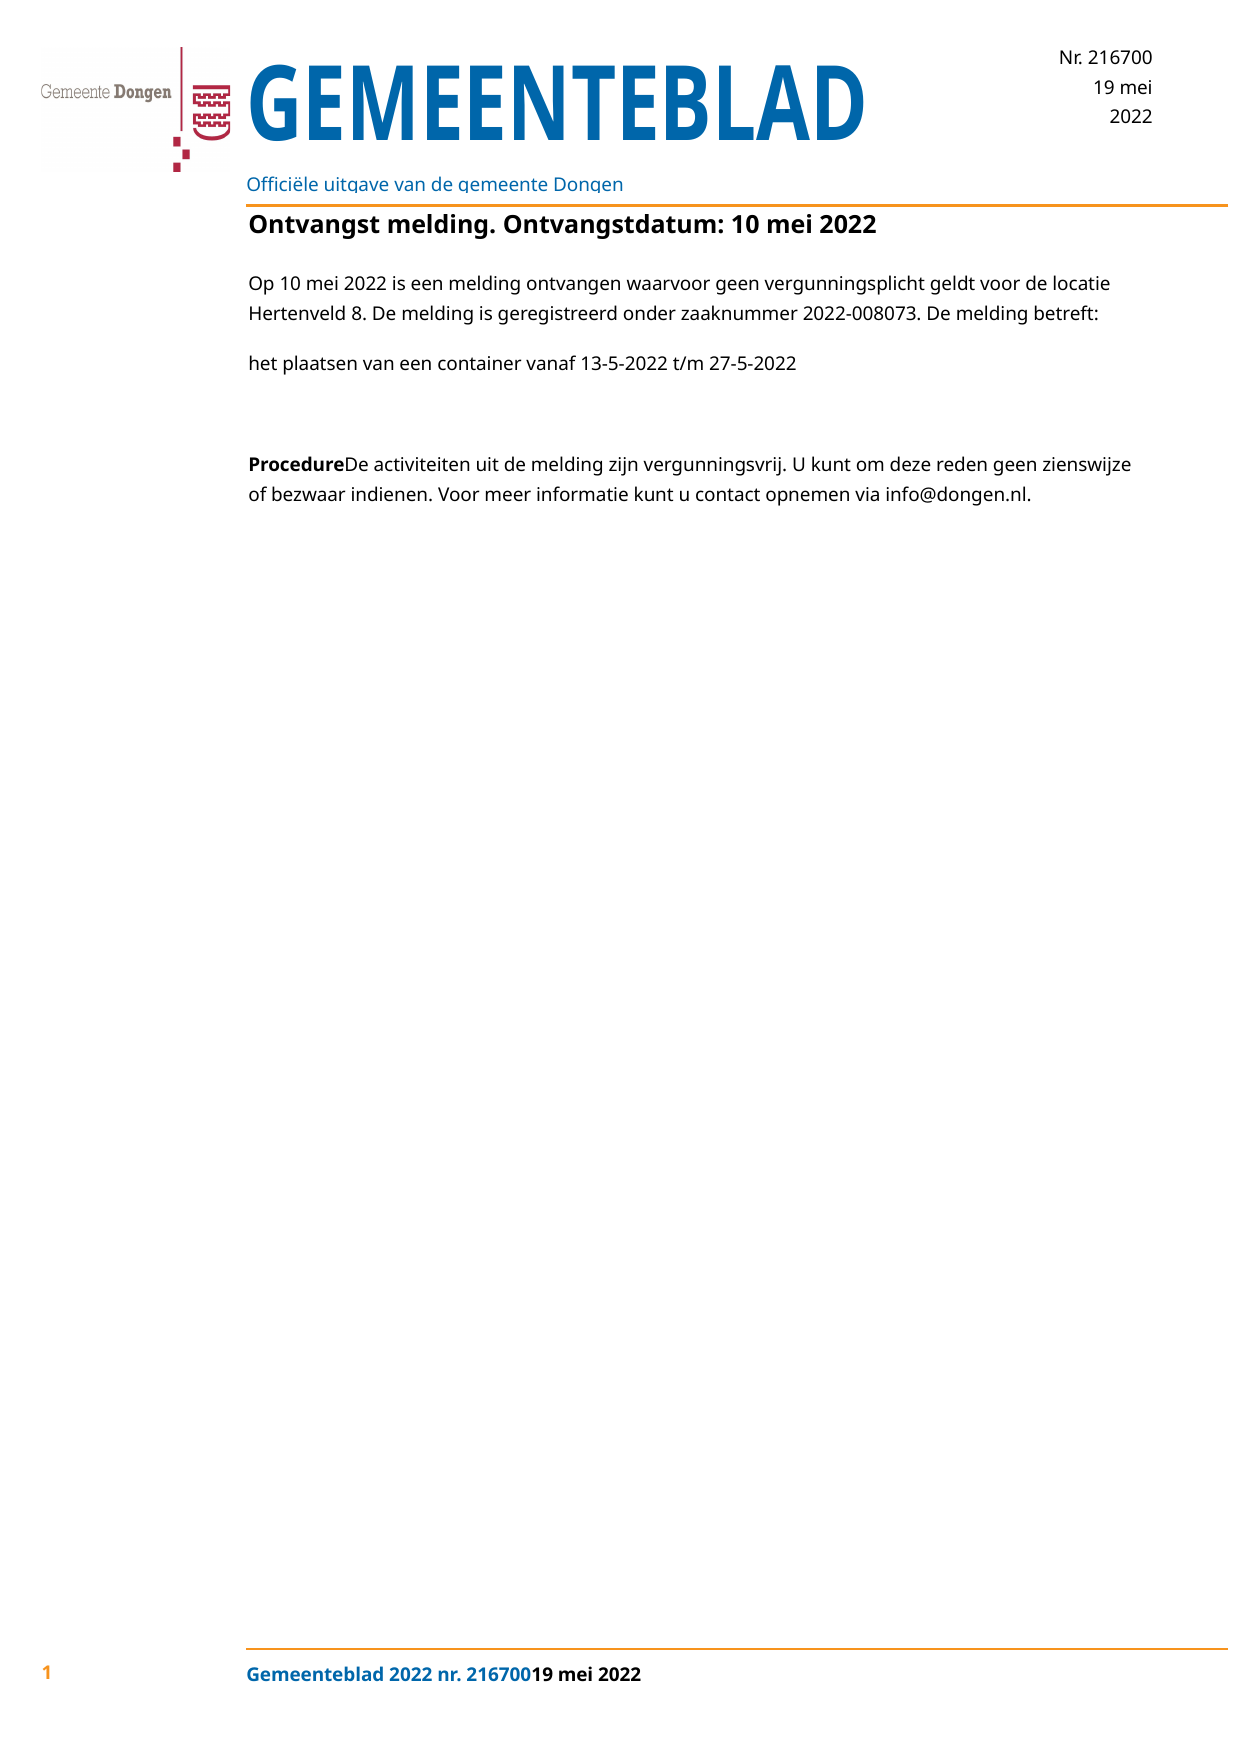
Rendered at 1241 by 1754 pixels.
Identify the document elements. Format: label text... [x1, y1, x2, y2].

text ProcedureDe activiteiten uit de melding zijn vergunningsvrij. U kunt om deze reden geen zienswijze of bezwaar indienen. Voor meer informatie kunt u contact opnemen via info@dongen.nl. [248, 451, 1152, 506]
text Op 10 mei 2022 is een melding ontvangen waarvoor geen vergunningsplicht geldt voor de locatie Hertenveld 8. De melding is geregistreerd onder zaaknummer 2022-008073. De melding betreft: [248, 270, 1152, 326]
text het plaatsen van een container vanaf 13-5-2022 t/m 27-5-2022 [248, 350, 1152, 376]
text Ontvangst melding. Ontvangstdatum: 10 mei 2022 [248, 207, 1152, 241]
picture [41, 47, 231, 172]
